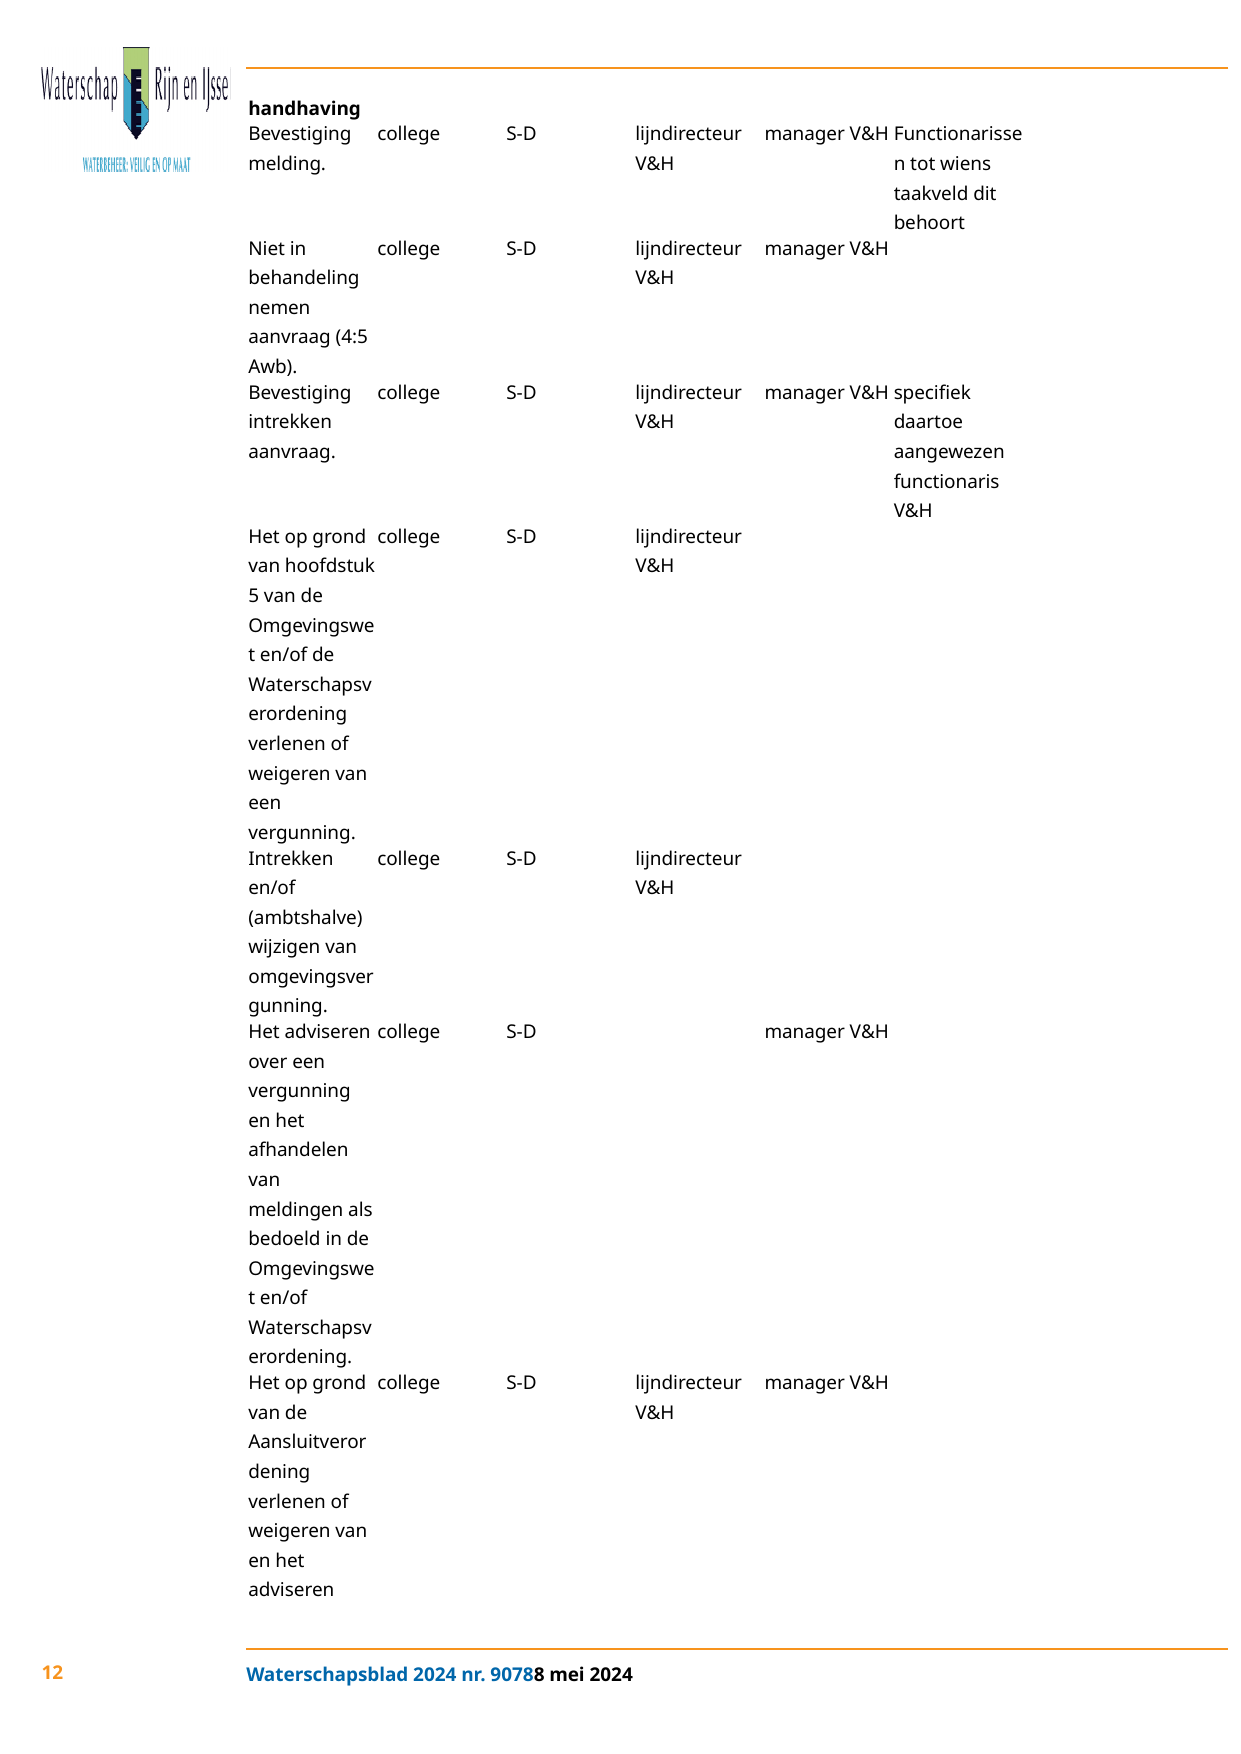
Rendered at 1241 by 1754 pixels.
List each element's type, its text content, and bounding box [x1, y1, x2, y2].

table_cell manager V&H [764, 1370, 893, 1602]
table_cell manager V&H [764, 235, 893, 379]
table_cell [764, 845, 893, 1018]
table_cell [377, 95, 506, 121]
table_cell [635, 95, 764, 121]
table_cell lijndirecteur V&H [635, 523, 764, 845]
table_cell [635, 1018, 764, 1369]
table_cell [894, 523, 1022, 845]
table_cell [894, 235, 1022, 379]
table_cell S-D [506, 1370, 635, 1602]
table_cell [1023, 1370, 1152, 1602]
table_cell S-D [506, 379, 635, 523]
table_cell handhaving [248, 95, 377, 121]
table_cell college [377, 379, 506, 523]
table_cell [1023, 1018, 1152, 1369]
table_cell college [377, 235, 506, 379]
table_cell [764, 523, 893, 845]
table_cell S-D [506, 845, 635, 1018]
table_cell lijndirecteur V&H [635, 121, 764, 235]
table_cell [1023, 235, 1152, 379]
table_cell [764, 95, 893, 121]
table_cell Intrekken en/of (ambtshalve) wijzigen van omgevingsvergunning. [248, 845, 377, 1018]
table_cell [1023, 379, 1152, 523]
table_cell Bevestiging melding. [248, 121, 377, 235]
table_cell [506, 95, 635, 121]
table_cell S-D [506, 523, 635, 845]
table_cell lijndirecteur V&H [635, 379, 764, 523]
table_cell [894, 845, 1022, 1018]
table_cell lijndirecteur V&H [635, 1370, 764, 1602]
table_cell college [377, 121, 506, 235]
table_cell college [377, 845, 506, 1018]
table_cell S-D [506, 1018, 635, 1369]
table_cell Niet in behandeling nemen aanvraag (4:5 Awb). [248, 235, 377, 379]
table_cell S-D [506, 235, 635, 379]
table_cell [894, 1370, 1022, 1602]
table_cell [1023, 845, 1152, 1018]
table_cell specifiek daartoe aangewezen functionaris V&H [894, 379, 1022, 523]
table_cell Het adviseren over een vergunning en het afhandelen van meldingen als bedoeld in de Omgevingswet en/of Waterschapsverordening. [248, 1018, 377, 1369]
table_cell Functionarissen tot wiens taakveld dit behoort [894, 121, 1022, 235]
table_cell [1023, 95, 1152, 121]
table_cell manager V&H [764, 379, 893, 523]
table_cell [1023, 121, 1152, 235]
table_cell S-D [506, 121, 635, 235]
table_cell college [377, 523, 506, 845]
table_cell college [377, 1018, 506, 1369]
table_cell [894, 1018, 1022, 1369]
table_cell Het op grond van de Aansluitverordening verlenen of weigeren van en het adviseren [248, 1370, 377, 1602]
table_cell [894, 95, 1022, 121]
table_cell lijndirecteur V&H [635, 845, 764, 1018]
table_cell lijndirecteur V&H [635, 235, 764, 379]
table_cell Het op grond van hoofdstuk 5 van de Omgevingswet en/of de Waterschapsverordening verlenen of weigeren van een vergunning. [248, 523, 377, 845]
picture [41, 47, 231, 172]
table_cell college [377, 1370, 506, 1602]
table_cell Bevestiging intrekken aanvraag. [248, 379, 377, 523]
table_cell [1023, 523, 1152, 845]
table_cell manager V&H [764, 1018, 893, 1369]
table_cell manager V&H [764, 121, 893, 235]
